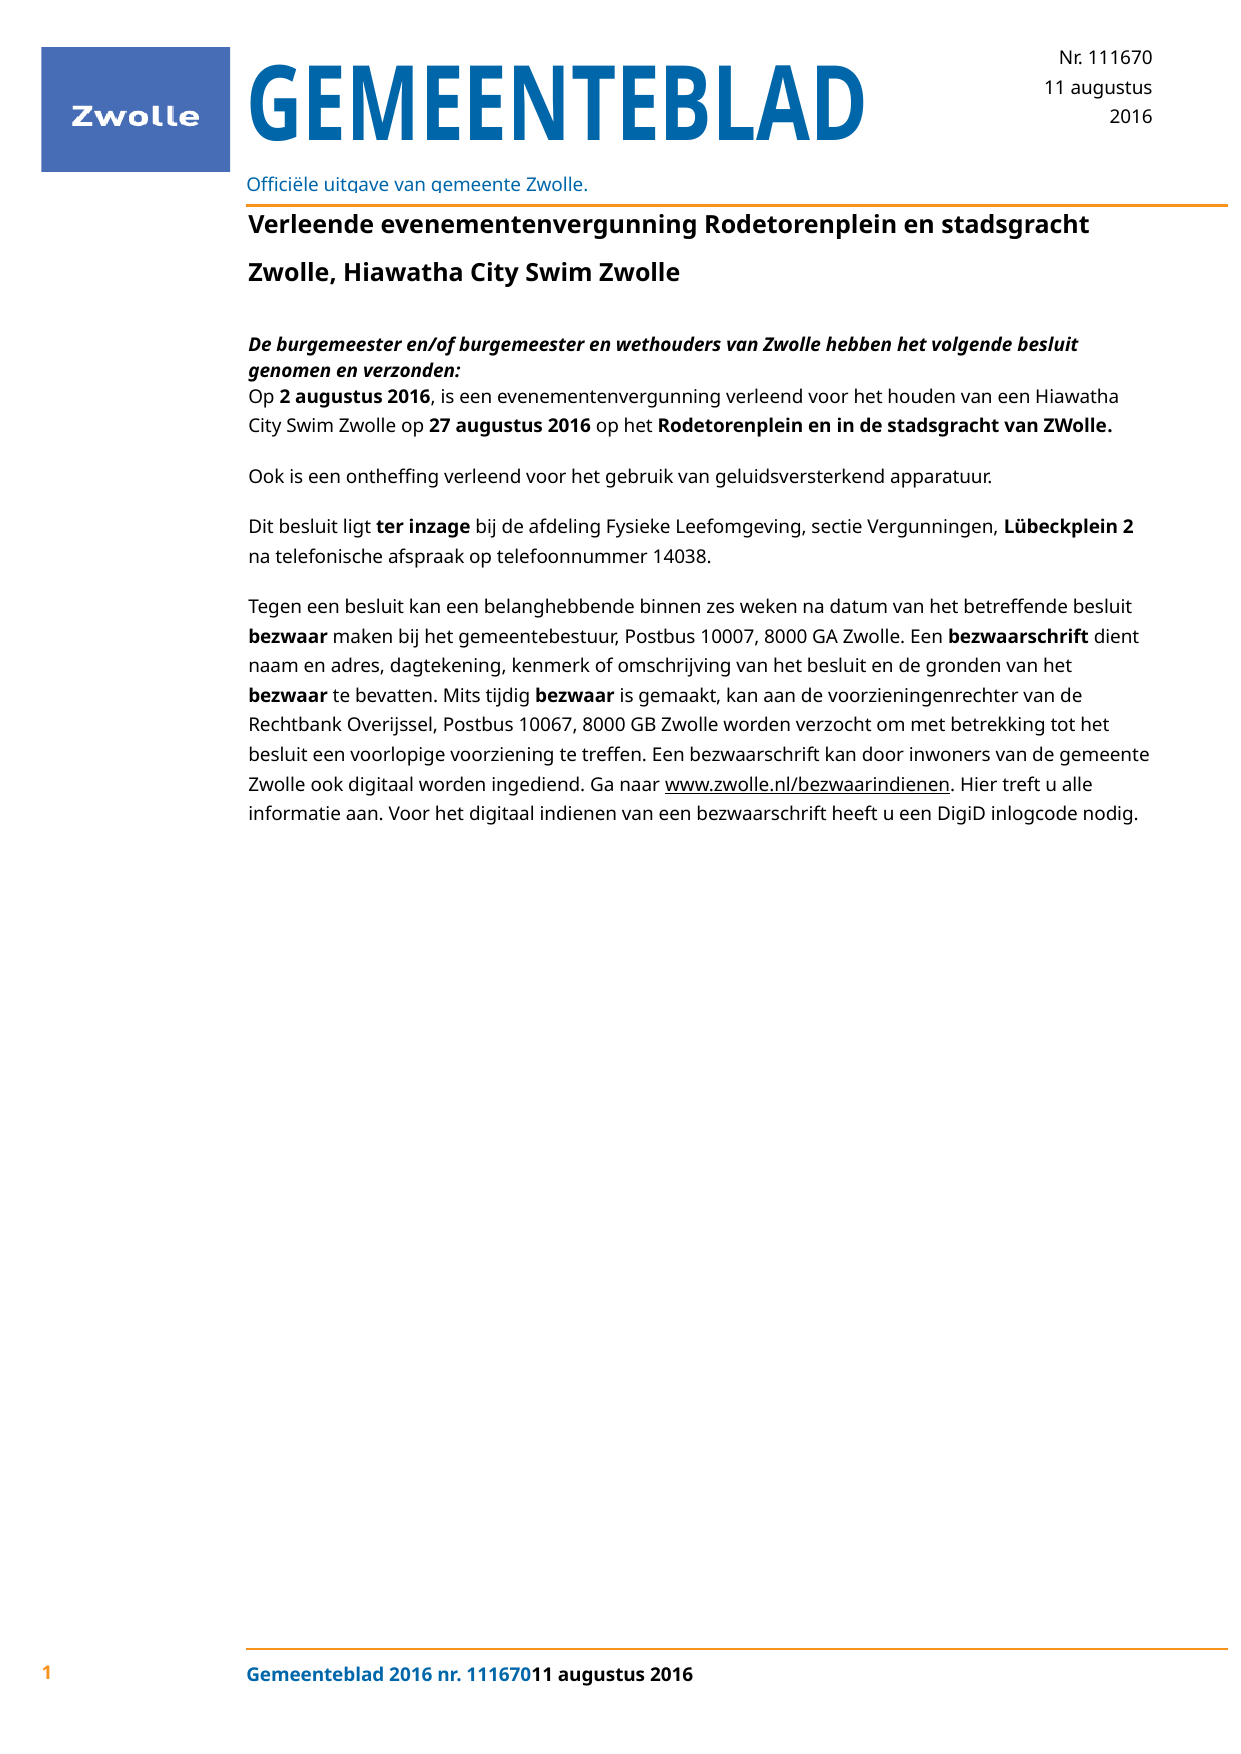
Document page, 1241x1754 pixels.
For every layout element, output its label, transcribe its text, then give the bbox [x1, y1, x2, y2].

text Dit besluit ligt ter inzage bij de afdeling Fysieke Leefomgeving, sectie Vergunningen, Lübeckplein 2 na telefonische afspraak op telefoonnummer 14038. [248, 513, 1152, 569]
text Tegen een besluit kan een belanghebbende binnen zes weken na datum van het betreffende besluit bezwaar maken bij het gemeentebestuur, Postbus 10007, 8000 GA Zwolle. Een bezwaarschrift dient naam en adres, dagtekening, kenmerk of omschrijving van het besluit en de gronden van het bezwaar te bevatten. Mits tijdig bezwaar is gemaakt, kan aan de voorzieningenrechter van de Rechtbank Overijssel, Postbus 10067, 8000 GB Zwolle worden verzocht om met betrekking tot het besluit een voorlopige voorziening te treffen. Een bezwaarschrift kan door inwoners van de gemeente Zwolle ook digitaal worden ingediend. Ga naar www.zwolle.nl/bezwaarindienen. Hier treft u alle informatie aan. Voor het digitaal indienen van een bezwaarschrift heeft u een DigiD inlogcode nodig. [248, 593, 1152, 826]
text Ook is een ontheffing verleend voor het gebruik van geluidsversterkend apparatuur. [248, 463, 1152, 489]
picture [41, 47, 231, 172]
text Op 2 augustus 2016, is een evenementenvergunning verleend voor het houden van een Hiawatha City Swim Zwolle op 27 augustus 2016 op het Rodetorenplein en in de stadsgracht van ZWolle. [248, 383, 1152, 438]
text De burgemeester en/of burgemeester en wethouders van Zwolle hebben het volgende besluit genomen en verzonden: [248, 331, 1152, 383]
text Verleende evenementenvergunning Rodetorenplein en stadsgracht Zwolle, Hiawatha City Swim Zwolle [248, 207, 1152, 288]
